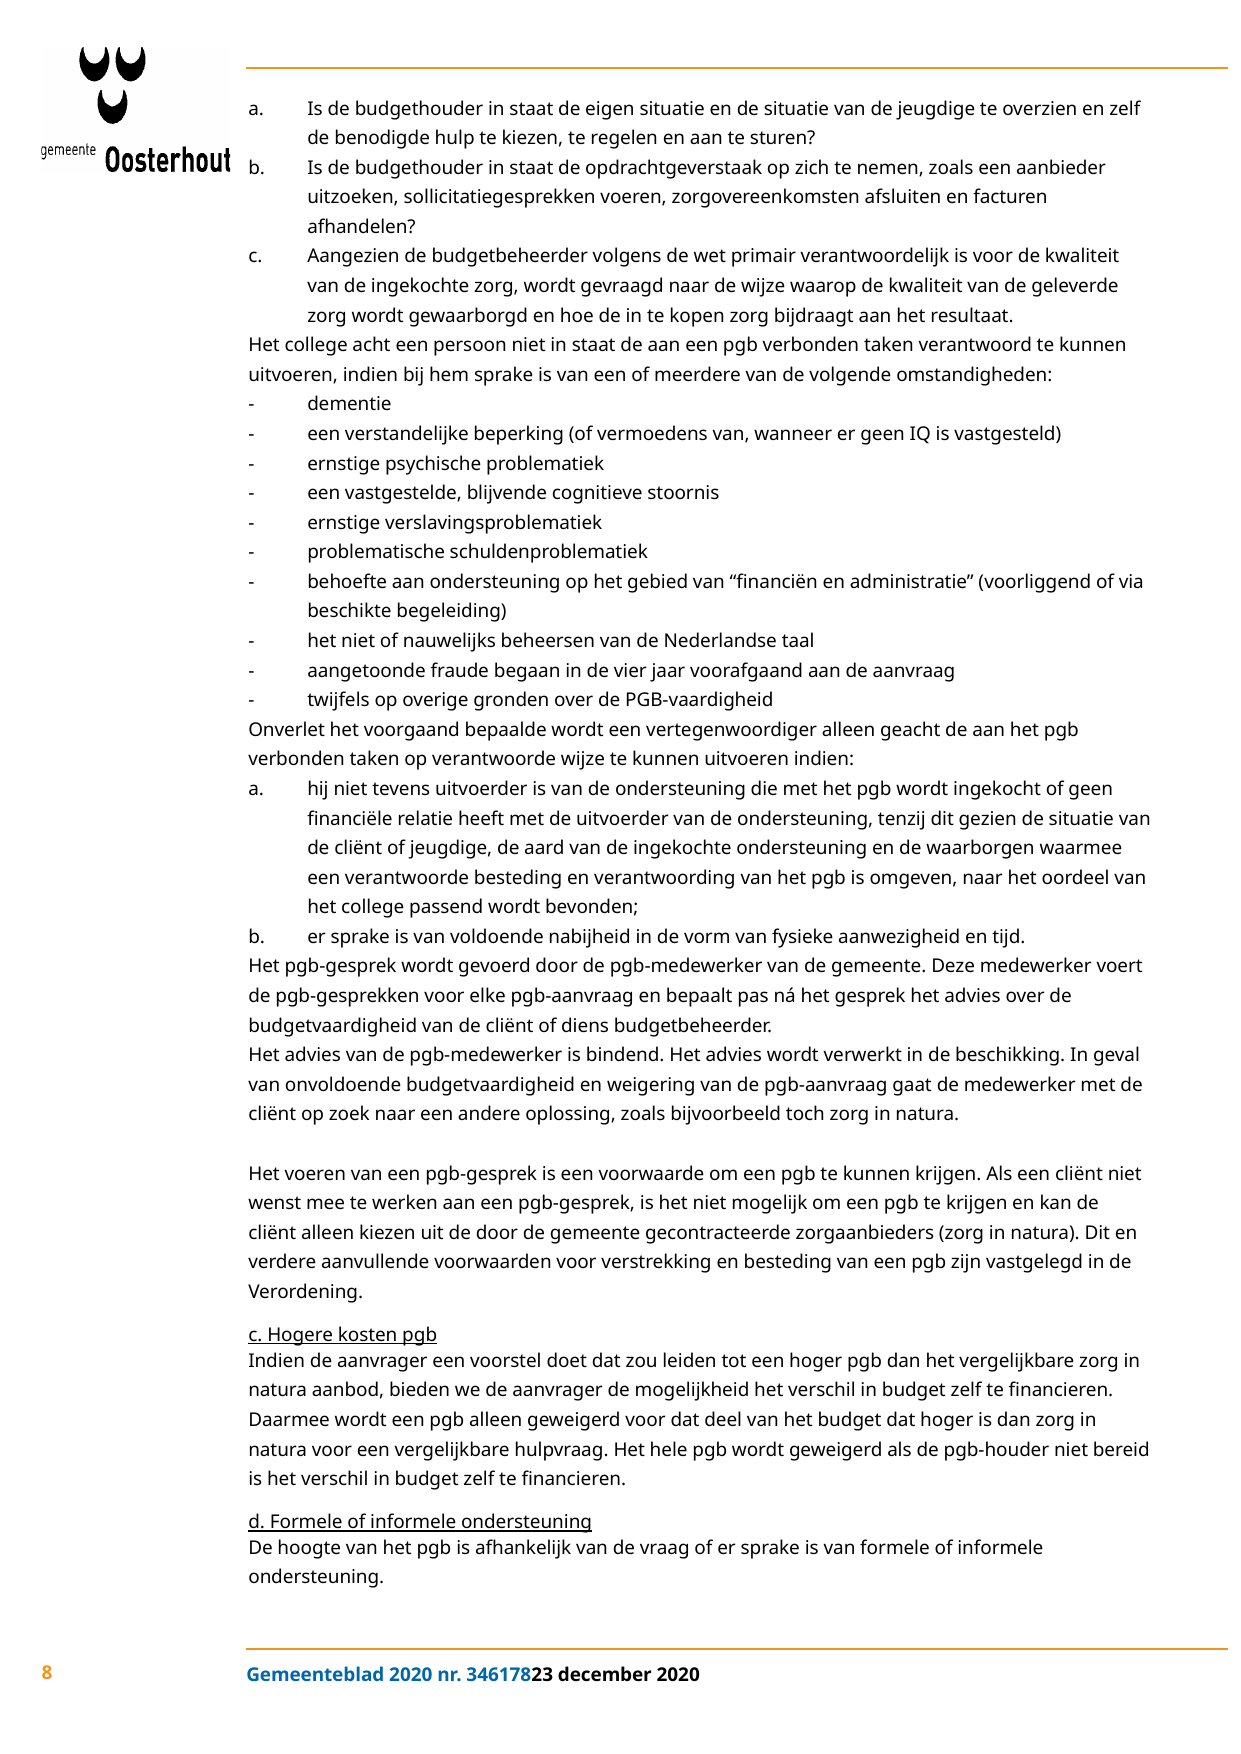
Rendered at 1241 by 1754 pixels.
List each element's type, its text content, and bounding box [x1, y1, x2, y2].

text Het advies van de pgb-medewerker is bindend. Het advies wordt verwerkt in de beschikking. In geval van onvoldoende budgetvaardigheid en weigering van de pgb-aanvraag gaat de medewerker met de cliënt op zoek naar een andere oplossing, zoals bijvoorbeeld toch zorg in natura. [248, 1041, 1152, 1126]
text Het pgb-gesprek wordt gevoerd door de pgb-medewerker van de gemeente. Deze medewerker voert de pgb-gesprekken voor elke pgb-aanvraag en bepaalt pas ná het gesprek het advies over de budgetvaardigheid van de cliënt of diens budgetbeheerder. [248, 953, 1152, 1038]
list Is de budgethouder in staat de eigen situatie en de situatie van de jeugdige te overzien en zelf de benodigde hulp te kiezen, te regelen en aan te sturen? [248, 95, 1152, 150]
list problematische schuldenproblematiek [248, 538, 1152, 564]
list een vastgestelde, blijvende cognitieve stoornis [248, 479, 1152, 505]
list ernstige psychische problematiek [248, 450, 1152, 476]
text De hoogte van het pgb is afhankelijk van de vraag of er sprake is van formele of informele ondersteuning. [248, 1534, 1152, 1589]
list hij niet tevens uitvoerder is van de ondersteuning die met het pgb wordt ingekocht of geen financiële relatie heeft met de uitvoerder van de ondersteuning, tenzij dit gezien de situatie van de cliënt of jeugdige, de aard van de ingekochte ondersteuning en de waarborgen waarmee een verantwoorde besteding en verantwoording van het pgb is omgeven, naar het oordeel van het college passend wordt bevonden; [248, 775, 1152, 919]
list Is de budgethouder in staat de opdrachtgeverstaak op zich te nemen, zoals een aanbieder uitzoeken, sollicitatiegesprekken voeren, zorgovereenkomsten afsluiten en facturen afhandelen? [248, 154, 1152, 239]
list Aangezien de budgetbeheerder volgens de wet primair verantwoordelijk is voor de kwaliteit van de ingekochte zorg, wordt gevraagd naar de wijze waarop de kwaliteit van de geleverde zorg wordt gewaarborgd en hoe de in te kopen zorg bijdraagt aan het resultaat. [248, 243, 1152, 328]
list ernstige verslavingsproblematiek [248, 509, 1152, 535]
list behoefte aan ondersteuning op het gebied van “financiën en administratie” (voorliggend of via beschikte begeleiding) [248, 568, 1152, 623]
list een verstandelijke beperking (of vermoedens van, wanneer er geen IQ is vastgesteld) [248, 420, 1152, 446]
list er sprake is van voldoende nabijheid in de vorm van fysieke aanwezigheid en tijd. [248, 923, 1152, 949]
list twijfels op overige gronden over de PGB-vaardigheid [248, 686, 1152, 712]
picture [41, 47, 231, 172]
list dementie [248, 391, 1152, 416]
text c. Hogere kosten pgb [248, 1321, 1152, 1347]
text Het college acht een persoon niet in staat de aan een pgb verbonden taken verantwoord te kunnen uitvoeren, indien bij hem sprake is van een of meerdere van de volgende omstandigheden: [248, 331, 1152, 387]
list aangetoonde fraude begaan in de vier jaar voorafgaand aan de aanvraag [248, 657, 1152, 683]
text Het voeren van een pgb-gesprek is een voorwaarde om een pgb te kunnen krijgen. Als een cliënt niet wenst mee te werken aan een pgb-gesprek, is het niet mogelijk om een pgb te krijgen en kan de cliënt alleen kiezen uit de door de gemeente gecontracteerde zorgaanbieders (zorg in natura). Dit en verdere aanvullende voorwaarden voor verstrekking en besteding van een pgb zijn vastgelegd in de Verordening. [248, 1160, 1152, 1304]
list het niet of nauwelijks beheersen van de Nederlandse taal [248, 627, 1152, 653]
text Indien de aanvrager een voorstel doet dat zou leiden tot een hoger pgb dan het vergelijkbare zorg in natura aanbod, bieden we de aanvrager de mogelijkheid het verschil in budget zelf te financieren. Daarmee wordt een pgb alleen geweigerd voor dat deel van het budget dat hoger is dan zorg in natura voor een vergelijkbare hulpvraag. Het hele pgb wordt geweigerd als de pgb-houder niet bereid is het verschil in budget zelf te financieren. [248, 1347, 1152, 1491]
text Onverlet het voorgaand bepaalde wordt een vertegenwoordiger alleen geacht de aan het pgb verbonden taken op verantwoorde wijze te kunnen uitvoeren indien: [248, 716, 1152, 771]
text d. Formele of informele ondersteuning [248, 1508, 1152, 1534]
